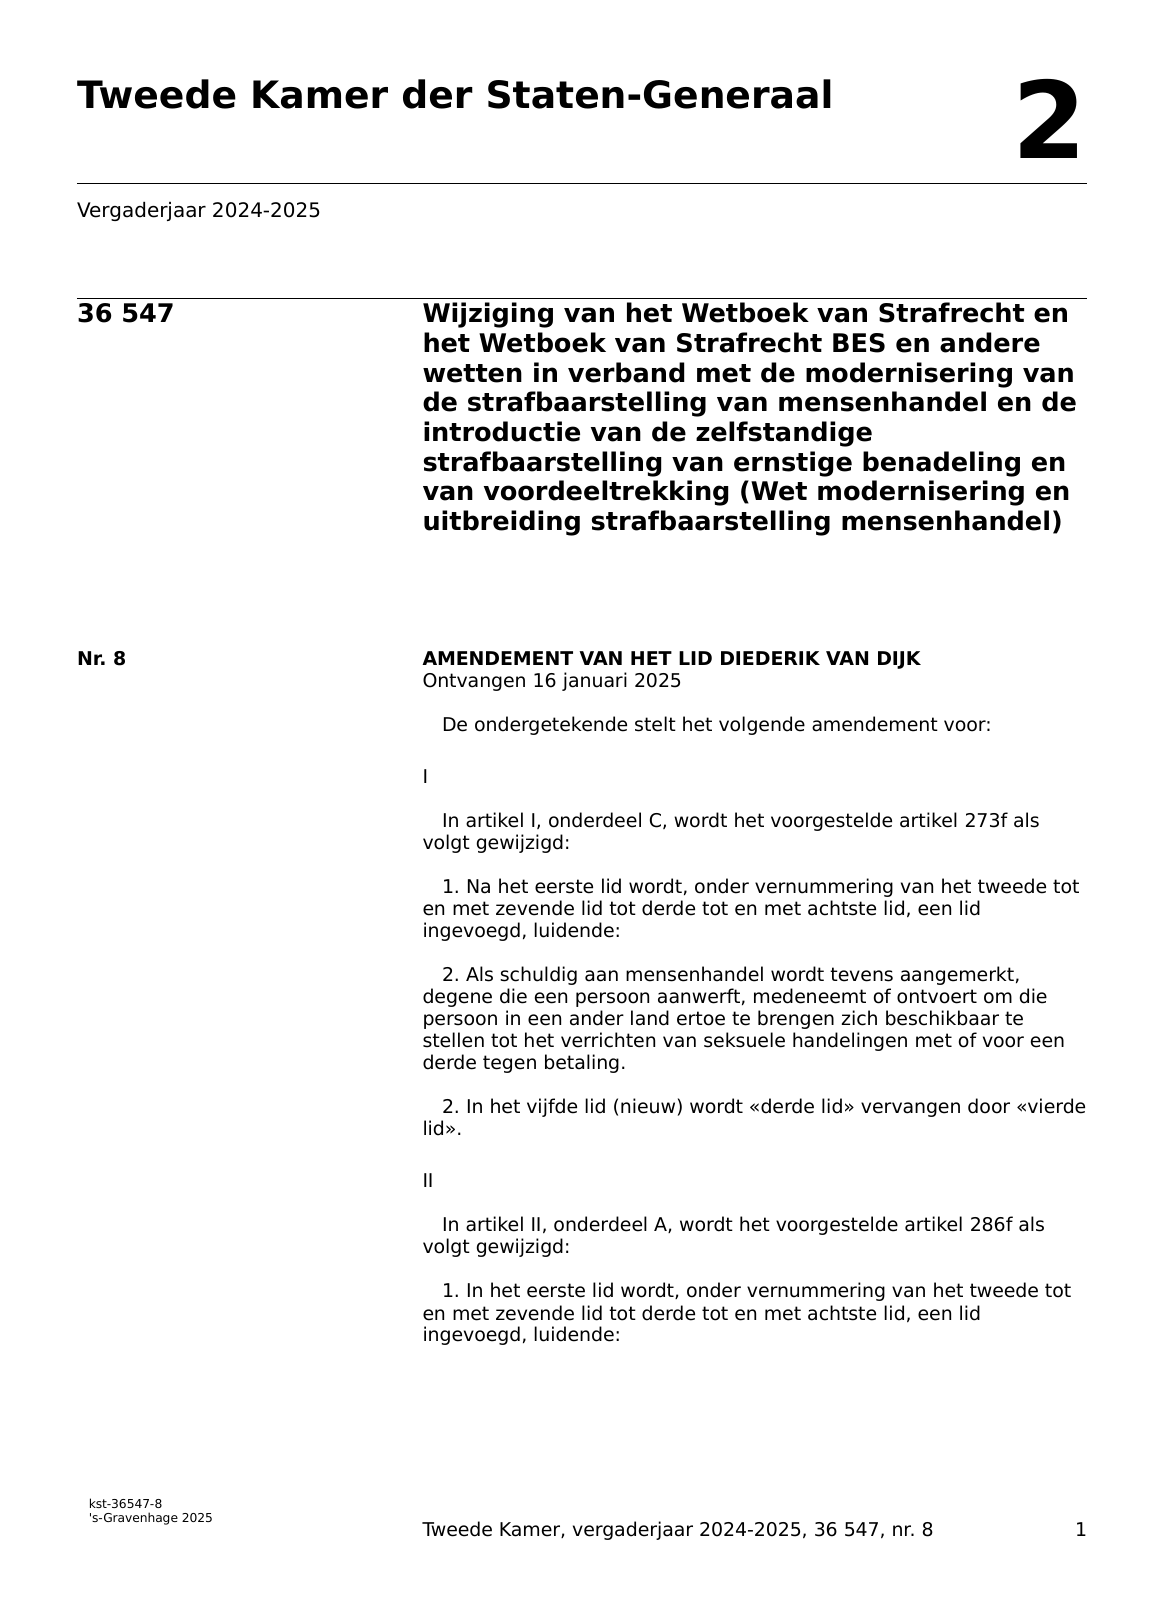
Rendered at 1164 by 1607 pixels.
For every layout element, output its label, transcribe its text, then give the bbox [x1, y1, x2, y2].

text kst-36547-8 [88, 1497, 323, 1511]
subtitle I [422, 766, 1087, 788]
text In artikel II, onderdeel A, wordt het voorgestelde artikel 286f als volgt gewijzigd: [422, 1214, 1087, 1258]
text Ontvangen 16 januari 2025 [422, 669, 1087, 691]
text 2. In het vijfde lid (nieuw) wordt «derde lid» vervangen door «vierde lid». [422, 1096, 1087, 1140]
text In artikel I, onderdeel C, wordt het voorgestelde artikel 273f als volgt gewijzigd: [422, 810, 1087, 854]
subtitle Nr. 8 AMENDEMENT VAN HET LID DIEDERIK VAN DIJK [77, 647, 1087, 669]
text De ondergetekende stelt het volgende amendement voor: [422, 714, 1087, 736]
subtitle 36 547 Wijziging van het Wetboek van Strafrecht en het Wetboek van Strafrecht BES en andere wetten in verband met de modernisering van de strafbaarstelling van mensenhandel en de introductie van de zelfstandige strafbaarstelling van ernstige benadeling en van voordeeltrekking (Wet modernisering en uitbreiding strafbaarstelling mensenhandel) [77, 299, 1087, 536]
subtitle II [422, 1170, 1087, 1192]
text 's-Gravenhage 2025 [88, 1511, 323, 1525]
text 1. In het eerste lid wordt, onder vernummering van het tweede tot en met zevende lid tot derde tot en met achtste lid, een lid ingevoegd, luidende: [422, 1280, 1087, 1346]
text 1. Na het eerste lid wordt, onder vernummering van het tweede tot en met zevende lid tot derde tot en met achtste lid, een lid ingevoegd, luidende: [422, 876, 1087, 942]
table_cell Vergaderjaar 2024-2025 [77, 184, 1087, 298]
table_header 2 [886, 59, 1087, 183]
text 2. Als schuldig aan mensenhandel wordt tevens aangemerkt, degene die een persoon aanwerft, medeneemt of ontvoert om die persoon in een ander land ertoe te brengen zich beschikbaar te stellen tot het verrichten van seksuele handelingen met of voor een derde tegen betaling. [422, 964, 1087, 1074]
table_header Tweede Kamer der Staten-Generaal [77, 59, 886, 183]
